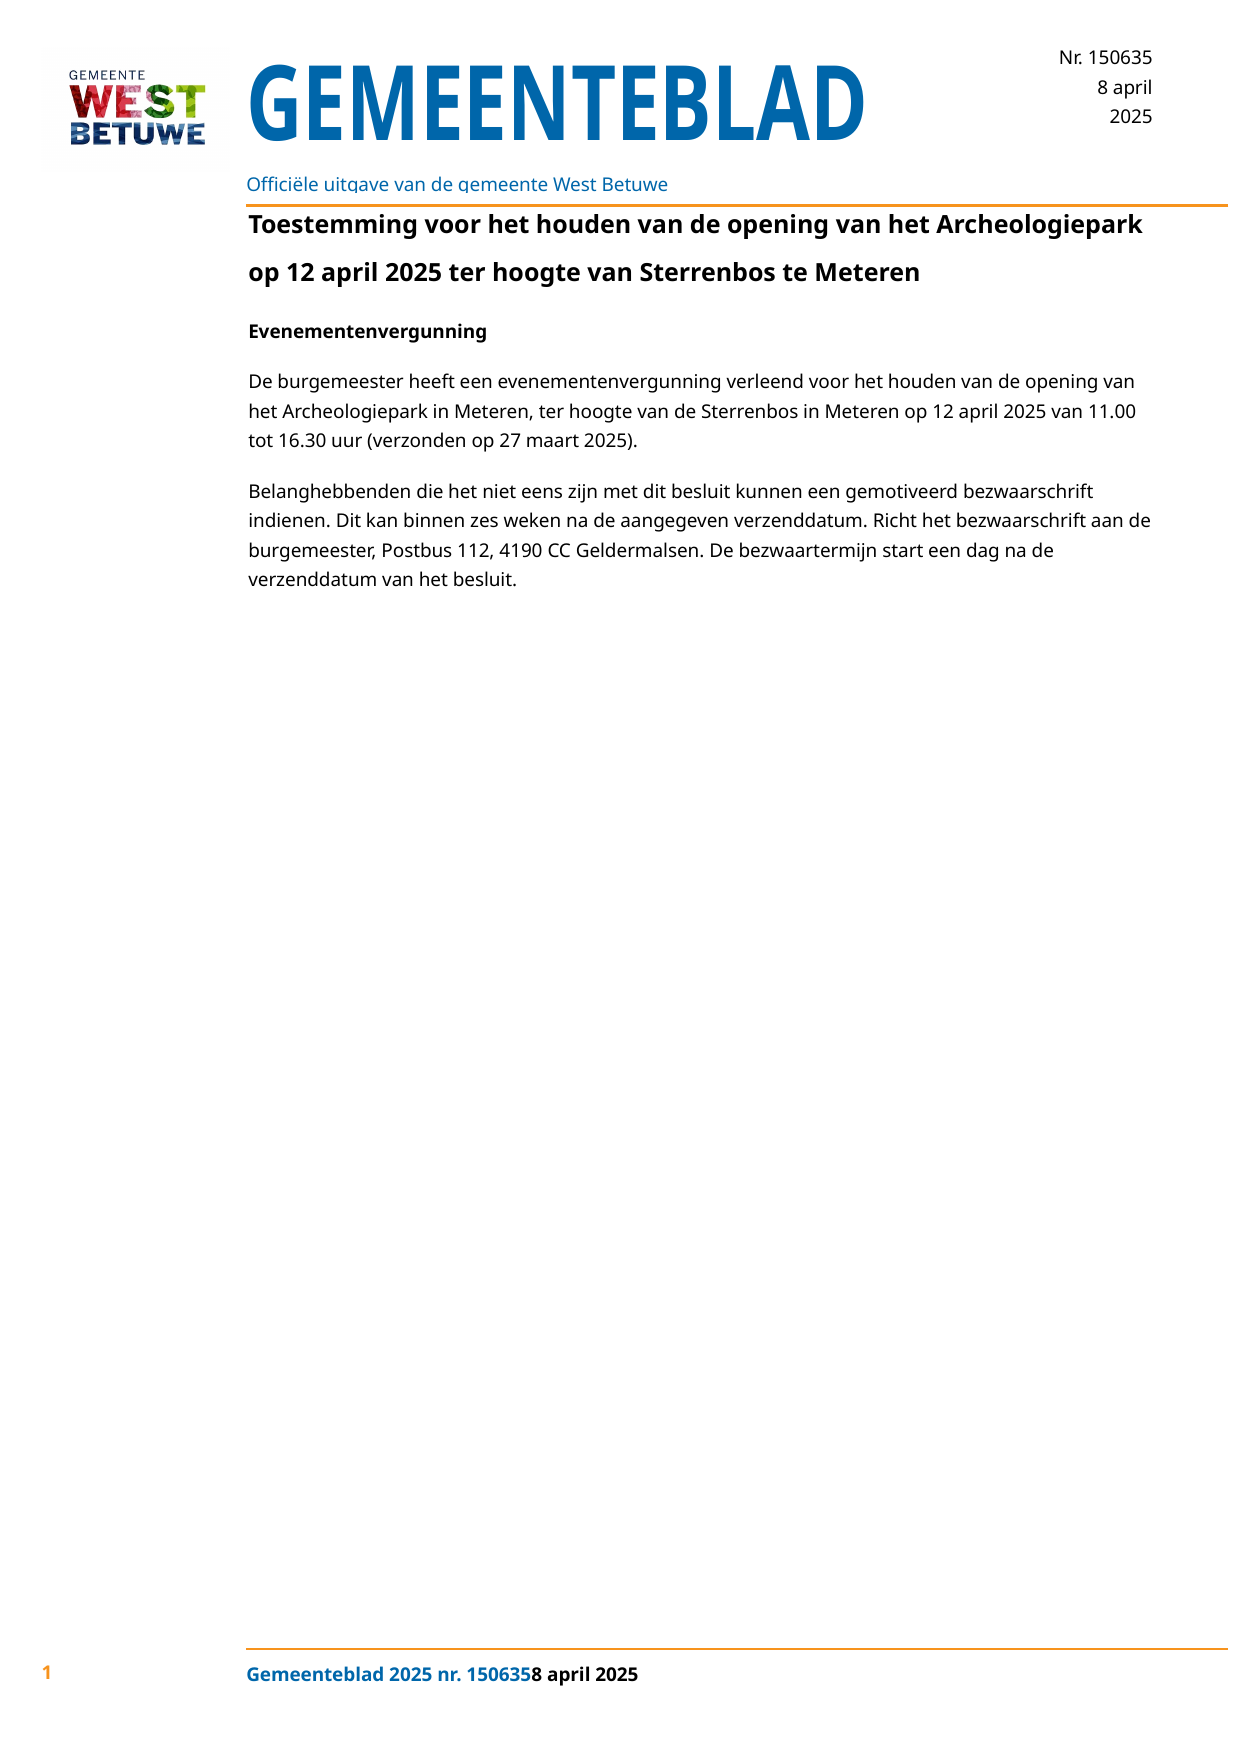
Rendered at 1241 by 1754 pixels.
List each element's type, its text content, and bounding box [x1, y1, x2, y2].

text Evenementenvergunning [248, 318, 1152, 344]
text De burgemeester heeft een evenementenvergunning verleend voor het houden van de opening van het Archeologiepark in Meteren, ter hoogte van de Sterrenbos in Meteren op 12 april 2025 van 11.00 tot 16.30 uur (verzonden op 27 maart 2025). [248, 368, 1152, 453]
picture [41, 47, 231, 172]
text Belanghebbenden die het niet eens zijn met dit besluit kunnen een gemotiveerd bezwaarschrift indienen. Dit kan binnen zes weken na de aangegeven verzenddatum. Richt het bezwaarschrift aan de burgemeester, Postbus 112, 4190 CC Geldermalsen. De bezwaartermijn start een dag na de verzenddatum van het besluit. [248, 478, 1152, 592]
text Toestemming voor het houden van de opening van het Archeologiepark op 12 april 2025 ter hoogte van Sterrenbos te Meteren [248, 207, 1152, 288]
